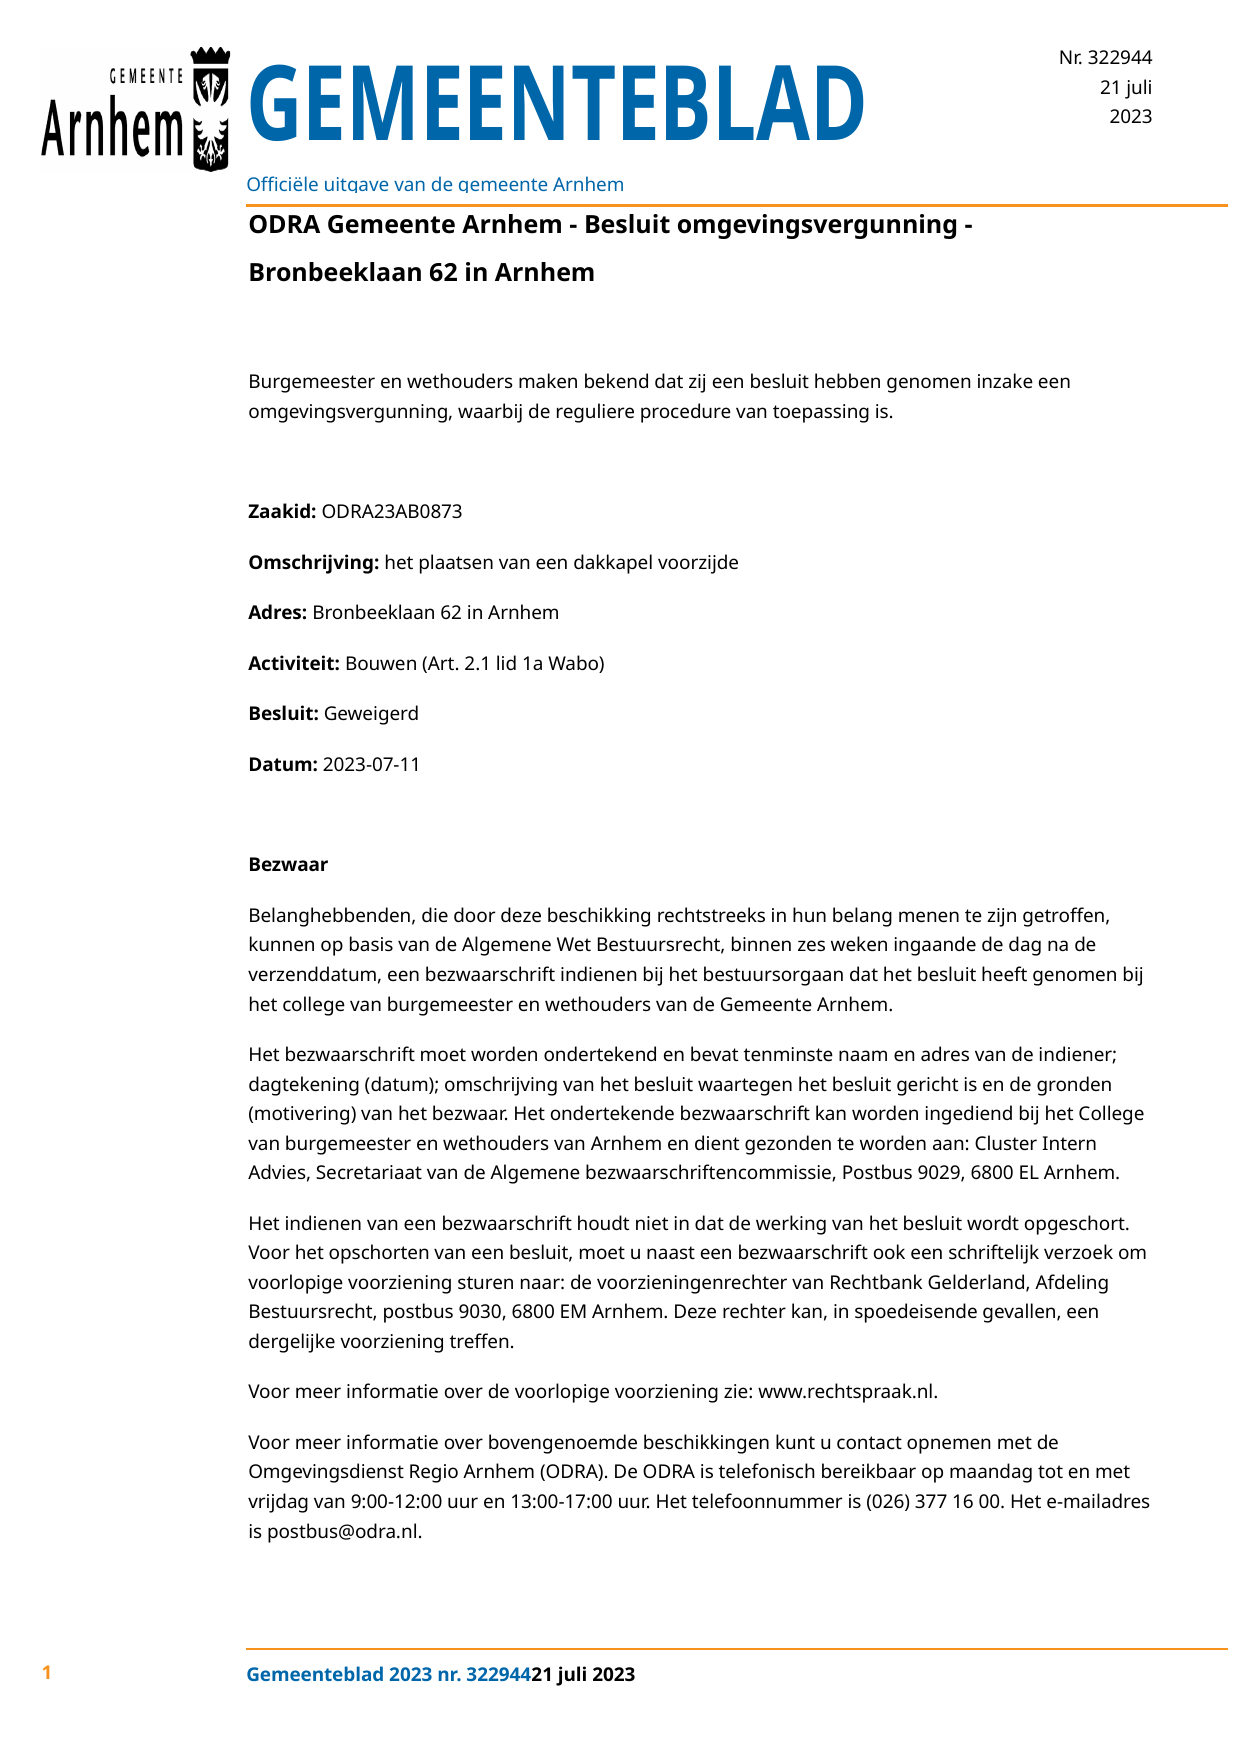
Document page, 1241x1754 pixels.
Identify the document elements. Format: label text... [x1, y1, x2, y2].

text Voor meer informatie over de voorlopige voorziening zie: www.rechtspraak.nl. [248, 1379, 1152, 1404]
text Datum: 2023-07-11 [248, 751, 1152, 777]
text Het indienen van een bezwaarschrift houdt niet in dat de werking van het besluit wordt opgeschort. Voor het opschorten van een besluit, moet u naast een bezwaarschrift ook een schriftelijk verzoek om voorlopige voorziening sturen naar: de voorzieningenrechter van Rechtbank Gelderland, Afdeling Bestuursrecht, postbus 9030, 6800 EM Arnhem. Deze rechter kan, in spoedeisende gevallen, een dergelijke voorziening treffen. [248, 1210, 1152, 1354]
text Bezwaar [248, 852, 1152, 877]
text Adres: Bronbeeklaan 62 in Arnhem [248, 599, 1152, 625]
text Burgemeester en wethouders maken bekend dat zij een besluit hebben genomen inzake een omgevingsvergunning, waarbij de reguliere procedure van toepassing is. [248, 368, 1152, 424]
picture [41, 47, 231, 172]
text Het bezwaarschrift moet worden ondertekend en bevat tenminste naam en adres van de indiener; dagtekening (datum); omschrijving van het besluit waartegen het besluit gericht is en de gronden (motivering) van het bezwaar. Het ondertekende bezwaarschrift kan worden ingediend bij het College van burgemeester en wethouders van Arnhem en dient gezonden te worden aan: Cluster Intern Advies, Secretariaat van de Algemene bezwaarschriftencommissie, Postbus 9029, 6800 EL Arnhem. [248, 1041, 1152, 1185]
text Activiteit: Bouwen (Art. 2.1 lid 1a Wabo) [248, 650, 1152, 676]
text Omschrijving: het plaatsen van een dakkapel voorzijde [248, 549, 1152, 575]
text Zaakid: ODRA23AB0873 [248, 499, 1152, 524]
text Belanghebbenden, die door deze beschikking rechtstreeks in hun belang menen te zijn getroffen, kunnen op basis van de Algemene Wet Bestuursrecht, binnen zes weken ingaande de dag na de verzenddatum, een bezwaarschrift indienen bij het bestuursorgaan dat het besluit heeft genomen bij het college van burgemeester en wethouders van de Gemeente Arnhem. [248, 902, 1152, 1017]
text ODRA Gemeente Arnhem - Besluit omgevingsvergunning - Bronbeeklaan 62 in Arnhem [248, 207, 1152, 288]
text Besluit: Geweigerd [248, 700, 1152, 726]
text Voor meer informatie over bovengenoemde beschikkingen kunt u contact opnemen met de Omgevingsdienst Regio Arnhem (ODRA). De ODRA is telefonisch bereikbaar op maandag tot en met vrijdag van 9:00-12:00 uur en 13:00-17:00 uur. Het telefoonnummer is (026) 377 16 00. Het e-mailadres is postbus@odra.nl. [248, 1429, 1152, 1544]
